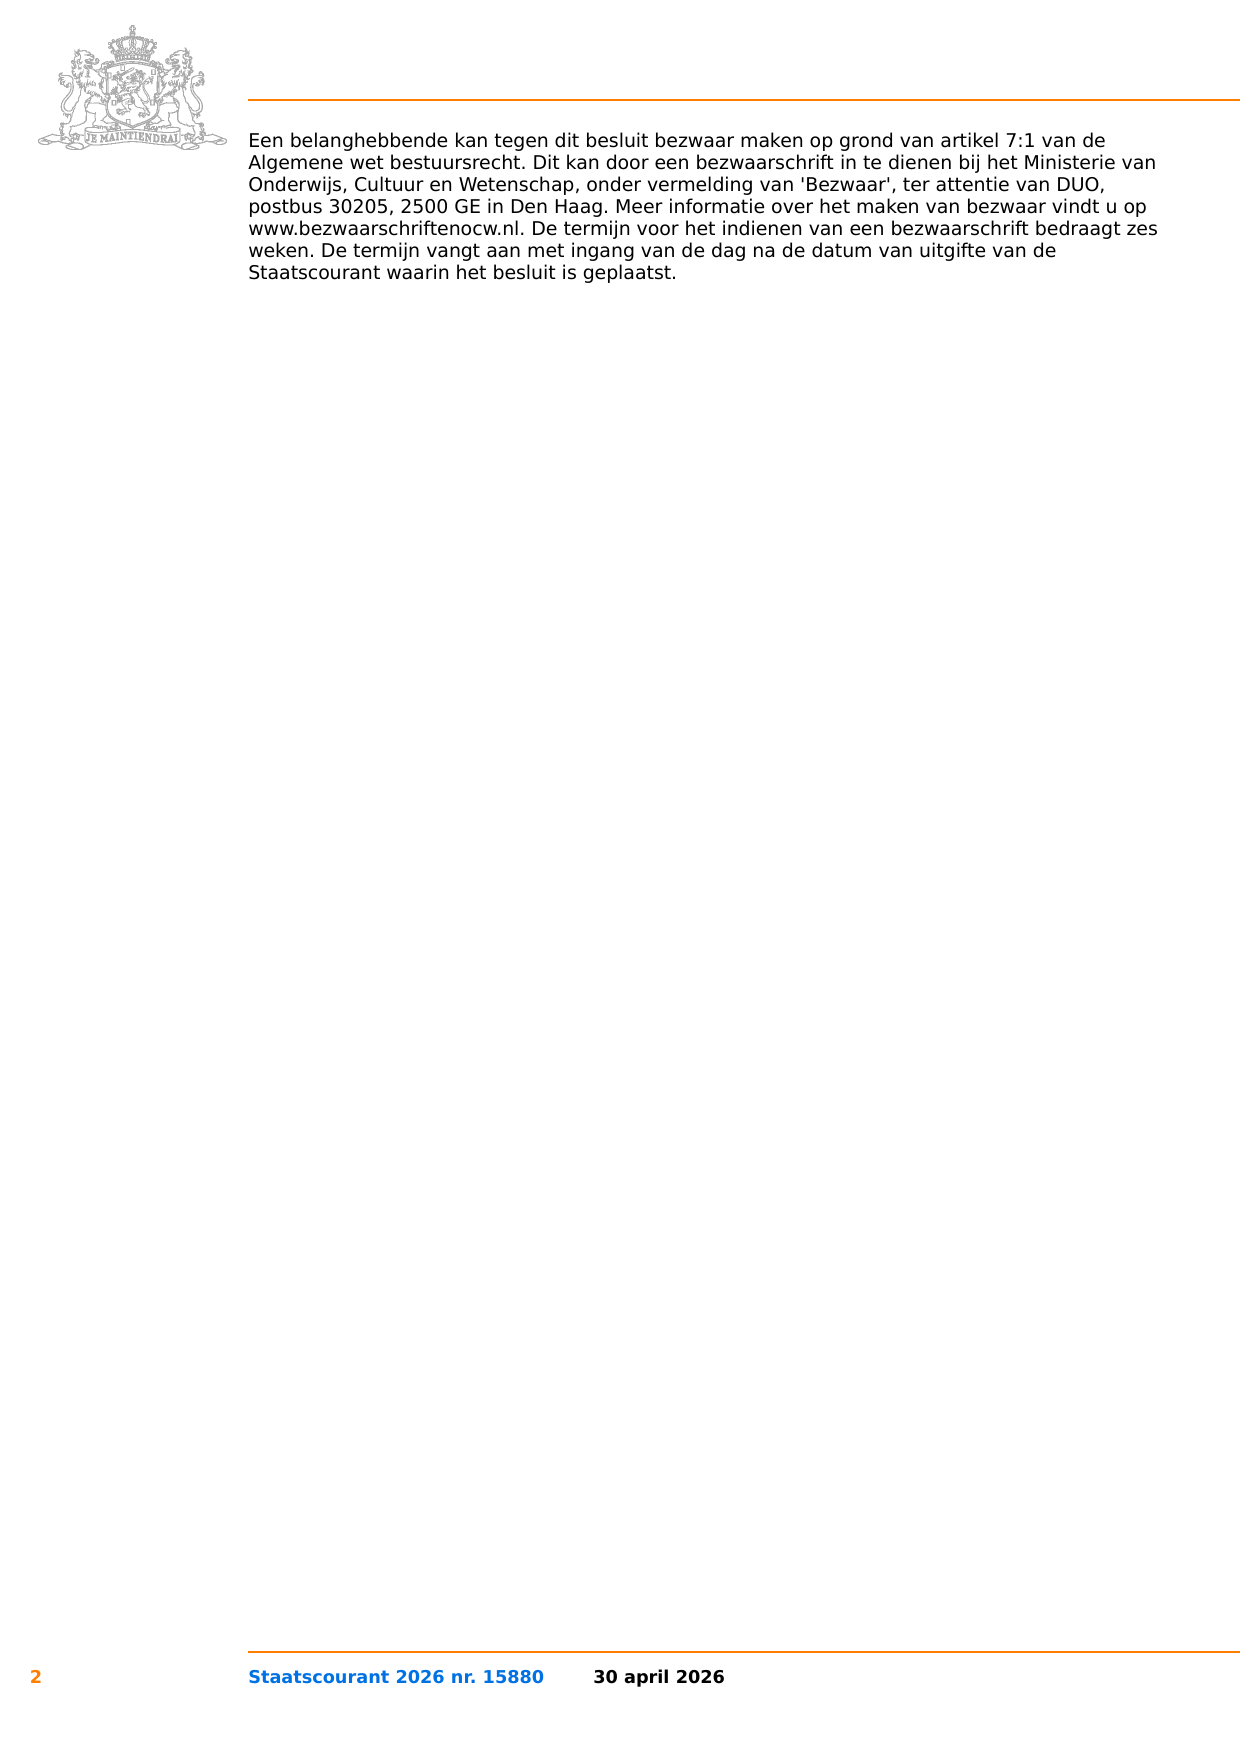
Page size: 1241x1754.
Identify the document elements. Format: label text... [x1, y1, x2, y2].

picture [38, 25, 227, 150]
text Een belanghebbende kan tegen dit besluit bezwaar maken op grond van artikel 7:1 van de Algemene wet bestuursrecht. Dit kan door een bezwaarschrift in te dienen bij het Ministerie van Onderwijs, Cultuur en Wetenschap, onder vermelding van 'Bezwaar', ter attentie van DUO, postbus 30205, 2500 GE in Den Haag. Meer informatie over het maken van bezwaar vindt u op www.bezwaarschriftenocw.nl. De termijn voor het indienen van een bezwaarschrift bedraagt zes weken. De termijn vangt aan met ingang van de dag na de datum van uitgifte van de Staatscourant waarin het besluit is geplaatst. [248, 130, 1163, 284]
